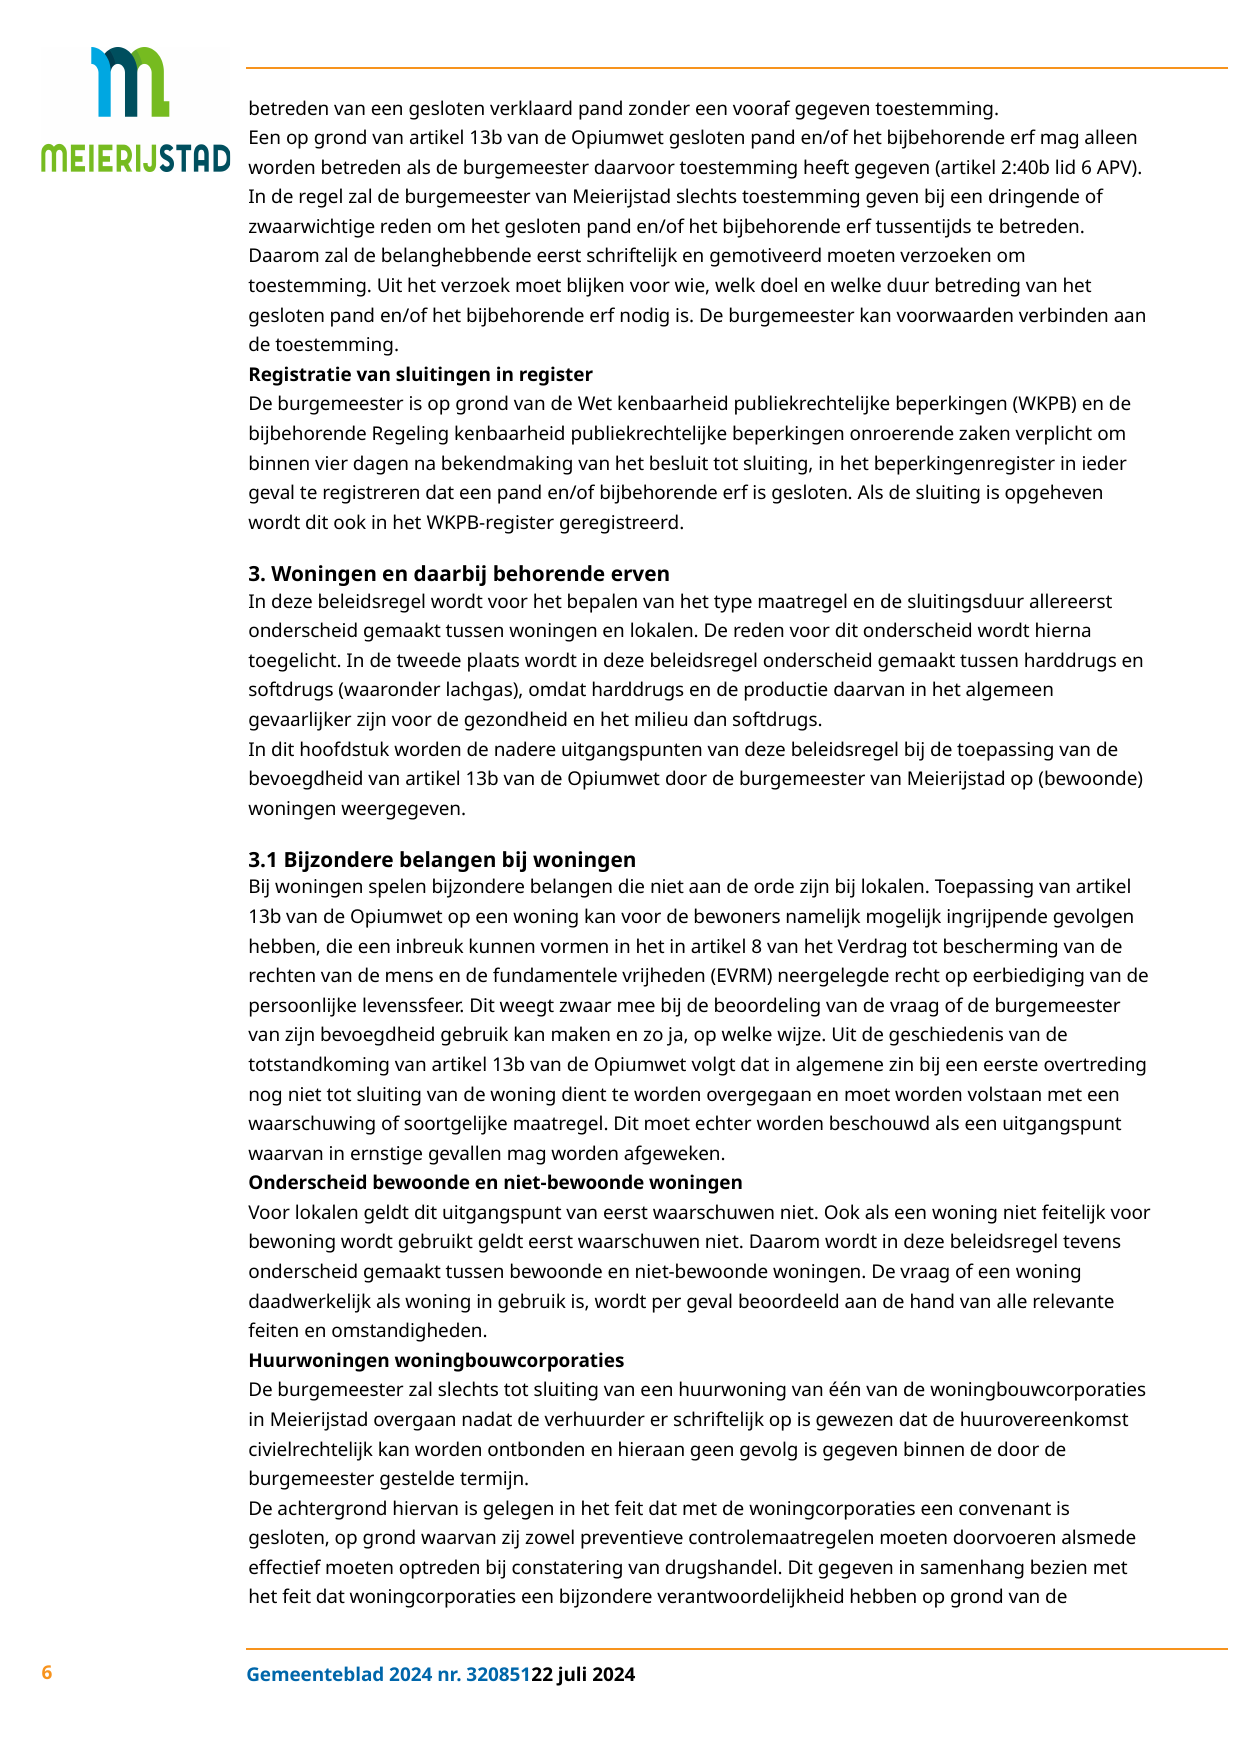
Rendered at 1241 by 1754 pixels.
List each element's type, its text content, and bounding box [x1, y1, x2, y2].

text Registratie van sluitingen in register [248, 361, 1152, 387]
text 3.1 Bijzondere belangen bij woningen [248, 845, 1152, 874]
picture [41, 47, 231, 172]
text Een op grond van artikel 13b van de Opiumwet gesloten pand en/of het bijbehorende erf mag alleen worden betreden als de burgemeester daarvoor toestemming heeft gegeven (artikel 2:40b lid 6 APV). In de regel zal de burgemeester van Meierijstad slechts toestemming geven bij een dringende of zwaarwichtige reden om het gesloten pand en/of het bijbehorende erf tussentijds te betreden. Daarom zal de belanghebbende eerst schriftelijk en gemotiveerd moeten verzoeken om toestemming. Uit het verzoek moet blijken voor wie, welk doel en welke duur betreding van het gesloten pand en/of het bijbehorende erf nodig is. De burgemeester kan voorwaarden verbinden aan de toestemming. [248, 124, 1152, 357]
text In dit hoofdstuk worden de nadere uitgangspunten van deze beleidsregel bij de toepassing van de bevoegdheid van artikel 13b van de Opiumwet door de burgemeester van Meierijstad op (bewoonde) woningen weergegeven. [248, 736, 1152, 821]
text De burgemeester is op grond van de Wet kenbaarheid publiekrechtelijke beperkingen (WKPB) en de bijbehorende Regeling kenbaarheid publiekrechtelijke beperkingen onroerende zaken verplicht om binnen vier dagen na bekendmaking van het besluit tot sluiting, in het beperkingenregister in ieder geval te registreren dat een pand en/of bijbehorende erf is gesloten. Als de sluiting is opgeheven wordt dit ook in het WKPB-register geregistreerd. [248, 391, 1152, 535]
text Voor lokalen geldt dit uitgangspunt van eerst waarschuwen niet. Ook als een woning niet feitelijk voor bewoning wordt gebruikt geldt eerst waarschuwen niet. Daarom wordt in deze beleidsregel tevens onderscheid gemaakt tussen bewoonde en niet-bewoonde woningen. De vraag of een woning daadwerkelijk als woning in gebruik is, wordt per geval beoordeeld aan de hand van alle relevante feiten en omstandigheden. [248, 1199, 1152, 1343]
text De burgemeester zal slechts tot sluiting van een huurwoning van één van de woningbouwcorporaties in Meierijstad overgaan nadat de verhuurder er schriftelijk op is gewezen dat de huurovereenkomst civielrechtelijk kan worden ontbonden en hieraan geen gevolg is gegeven binnen de door de burgemeester gestelde termijn. [248, 1377, 1152, 1491]
text 3. Woningen en daarbij behorende erven [248, 559, 1152, 588]
text Huurwoningen woningbouwcorporaties [248, 1347, 1152, 1373]
text In deze beleidsregel wordt voor het bepalen van het type maatregel en de sluitingsduur allereerst onderscheid gemaakt tussen woningen en lokalen. De reden voor dit onderscheid wordt hierna toegelicht. In de tweede plaats wordt in deze beleidsregel onderscheid gemaakt tussen harddrugs en softdrugs (waaronder lachgas), omdat harddrugs en de productie daarvan in het algemeen gevaarlijker zijn voor de gezondheid en het milieu dan softdrugs. [248, 588, 1152, 732]
text Bij woningen spelen bijzondere belangen die niet aan de orde zijn bij lokalen. Toepassing van artikel 13b van de Opiumwet op een woning kan voor de bewoners namelijk mogelijk ingrijpende gevolgen hebben, die een inbreuk kunnen vormen in het in artikel 8 van het Verdrag tot bescherming van de rechten van de mens en de fundamentele vrijheden (EVRM) neergelegde recht op eerbiediging van de persoonlijke levenssfeer. Dit weegt zwaar mee bij de beoordeling van de vraag of de burgemeester van zijn bevoegdheid gebruik kan maken en zo ja, op welke wijze. Uit de geschiedenis van de totstandkoming van artikel 13b van de Opiumwet volgt dat in algemene zin bij een eerste overtreding nog niet tot sluiting van de woning dient te worden overgegaan en moet worden volstaan met een waarschuwing of soortgelijke maatregel. Dit moet echter worden beschouwd als een uitgangspunt waarvan in ernstige gevallen mag worden afgeweken. [248, 874, 1152, 1166]
text Onderscheid bewoonde en niet-bewoonde woningen [248, 1169, 1152, 1195]
text betreden van een gesloten verklaard pand zonder een vooraf gegeven toestemming. [248, 95, 1152, 121]
text De achtergrond hiervan is gelegen in het feit dat met de woningcorporaties een convenant is gesloten, op grond waarvan zij zowel preventieve controlemaatregelen moeten doorvoeren alsmede effectief moeten optreden bij constatering van drugshandel. Dit gegeven in samenhang bezien met het feit dat woningcorporaties een bijzondere verantwoordelijkheid hebben op grond van de [248, 1495, 1152, 1609]
